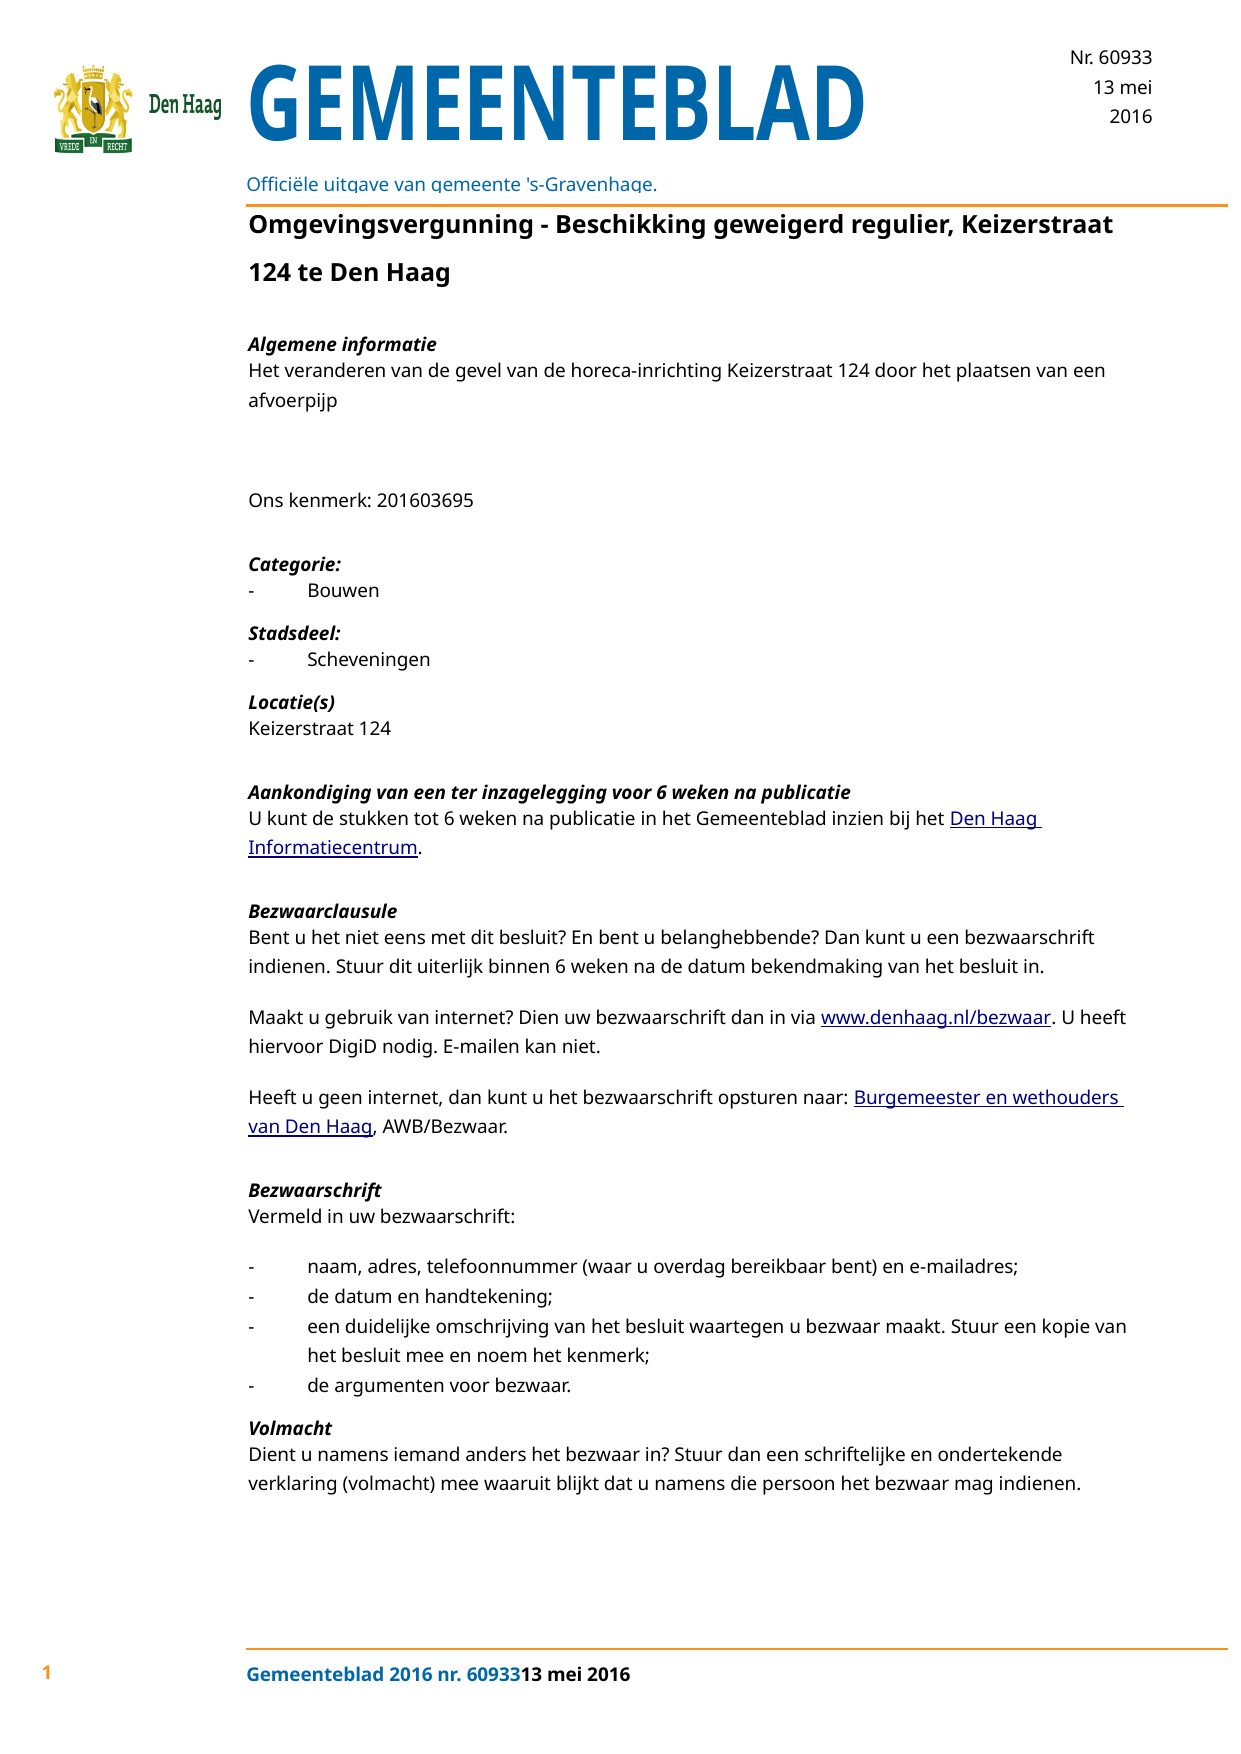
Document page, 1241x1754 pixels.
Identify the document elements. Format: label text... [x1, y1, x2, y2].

text Bent u het niet eens met dit besluit? En bent u belanghebbende? Dan kunt u een bezwaarschrift indienen. Stuur dit uiterlijk binnen 6 weken na de datum bekendmaking van het besluit in. [248, 924, 1152, 979]
list een duidelijke omschrijving van het besluit waartegen u bezwaar maakt. Stuur een kopie van het besluit mee en noem het kenmerk; [248, 1313, 1152, 1368]
text Stadsdeel: [248, 620, 1152, 646]
text U kunt de stukken tot 6 weken na publicatie in het Gemeenteblad inzien bij het Den Haag Informatiecentrum. [248, 805, 1152, 860]
list de argumenten voor bezwaar. [248, 1372, 1152, 1398]
list naam, adres, telefoonnummer (waar u overdag bereikbaar bent) en e-mailadres; [248, 1254, 1152, 1279]
text Aankondiging van een ter inzagelegging voor 6 weken na publicatie [248, 779, 1152, 805]
text Maakt u gebruik van internet? Dien uw bezwaarschrift dan in via www.denhaag.nl/bezwaar. U heeft hiervoor DigiD nodig. E-mailen kan niet. [248, 1004, 1152, 1059]
text Algemene informatie [248, 331, 1152, 357]
text Keizerstraat 124 [248, 715, 1152, 741]
list Bouwen [248, 577, 1152, 603]
picture [41, 47, 231, 172]
text Vermeld in uw bezwaarschrift: [248, 1203, 1152, 1229]
text Locatie(s) [248, 689, 1152, 715]
list de datum en handtekening; [248, 1283, 1152, 1309]
text Het veranderen van de gevel van de horeca-inrichting Keizerstraat 124 door het plaatsen van een afvoerpijp [248, 357, 1152, 412]
text Categorie: [248, 552, 1152, 577]
text Bezwaarclausule [248, 898, 1152, 924]
text Ons kenmerk: 201603695 [248, 488, 1152, 513]
text Volmacht [248, 1415, 1152, 1441]
text Omgevingsvergunning - Beschikking geweigerd regulier, Keizerstraat 124 te Den Haag [248, 207, 1152, 288]
text Bezwaarschrift [248, 1177, 1152, 1203]
text Heeft u geen internet, dan kunt u het bezwaarschrift opsturen naar: Burgemeester en wethouders van Den Haag, AWB/Bezwaar. [248, 1084, 1152, 1139]
text Dient u namens iemand anders het bezwaar in? Stuur dan een schriftelijke en ondertekende verklaring (volmacht) mee waaruit blijkt dat u namens die persoon het bezwaar mag indienen. [248, 1441, 1152, 1496]
list Scheveningen [248, 646, 1152, 672]
